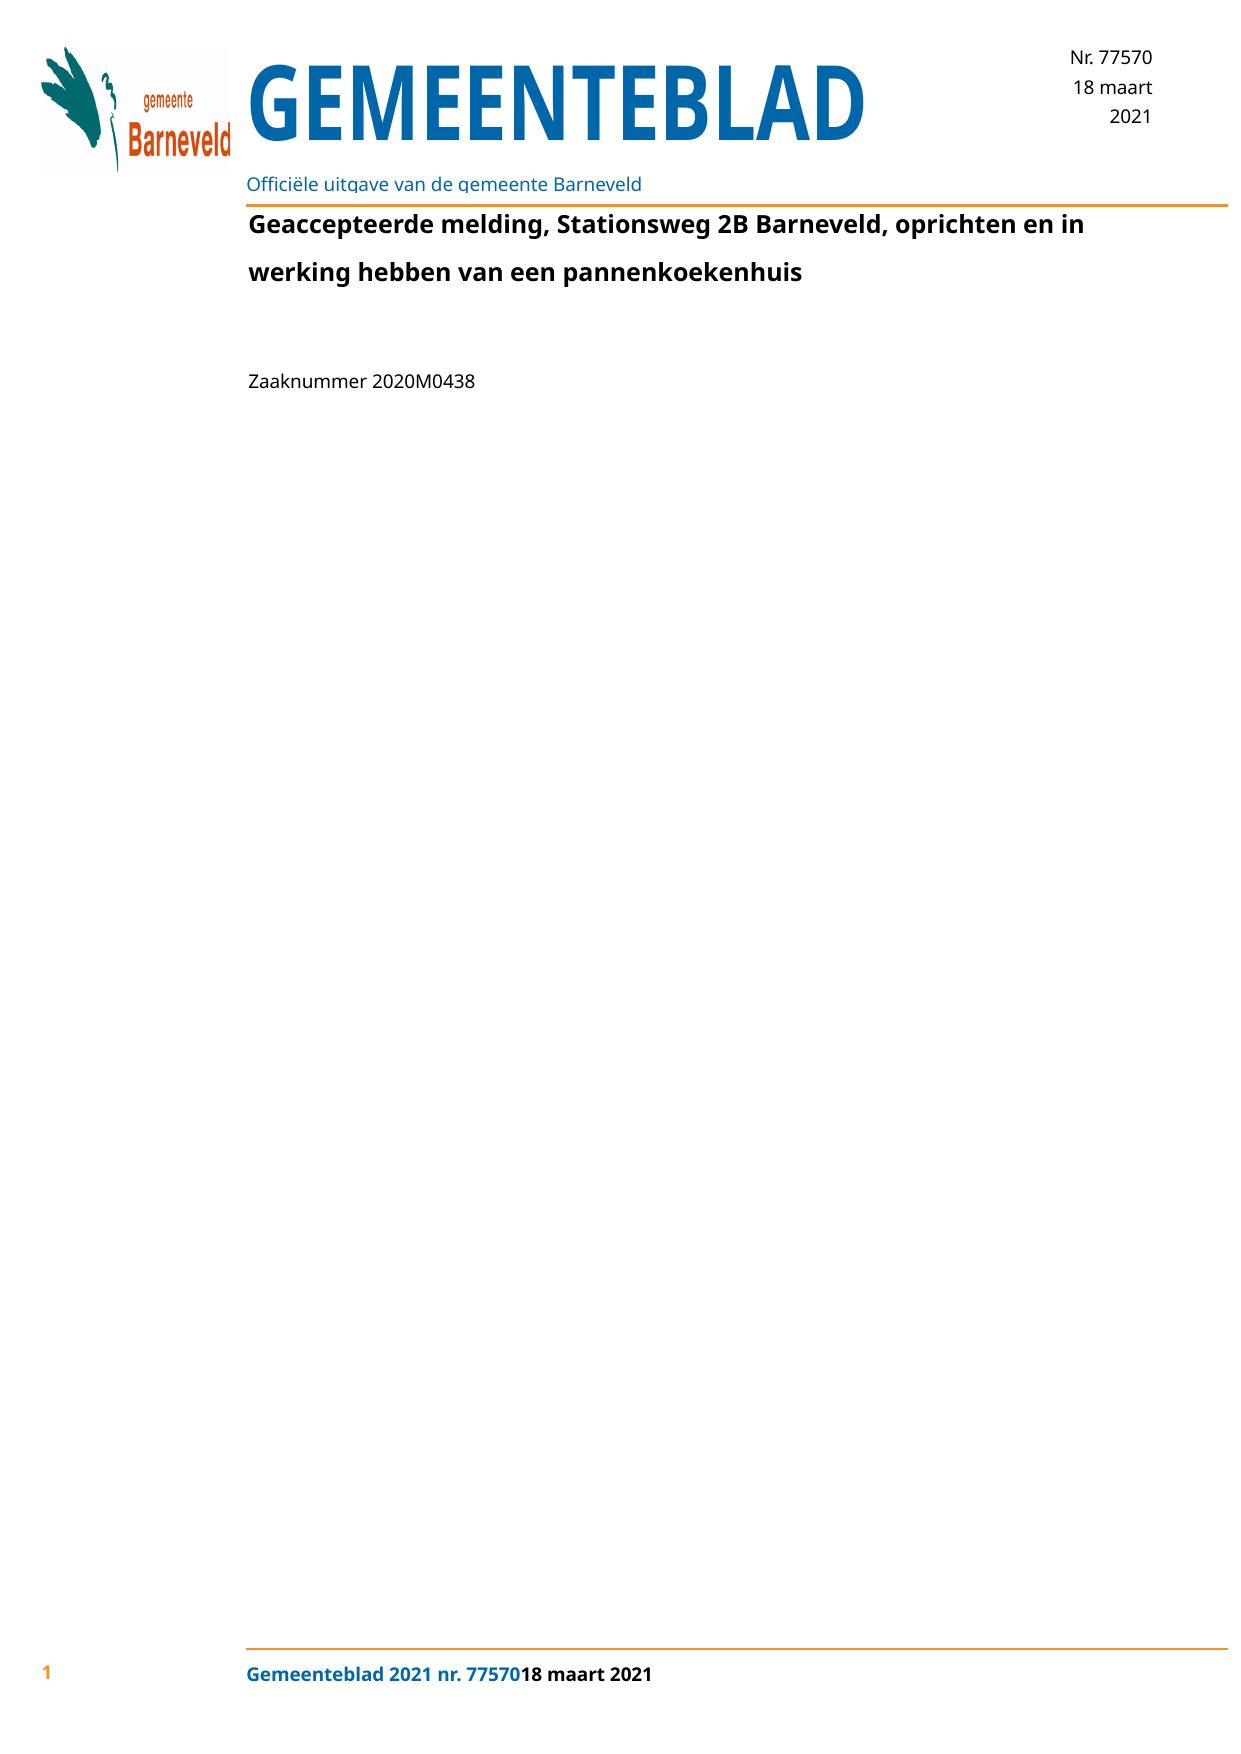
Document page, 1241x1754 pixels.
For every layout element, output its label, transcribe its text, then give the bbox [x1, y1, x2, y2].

picture [41, 47, 231, 172]
text Geaccepteerde melding, Stationsweg 2B Barneveld, oprichten en in werking hebben van een pannenkoekenhuis [248, 207, 1152, 288]
text Zaaknummer 2020M0438 [248, 368, 1152, 394]
